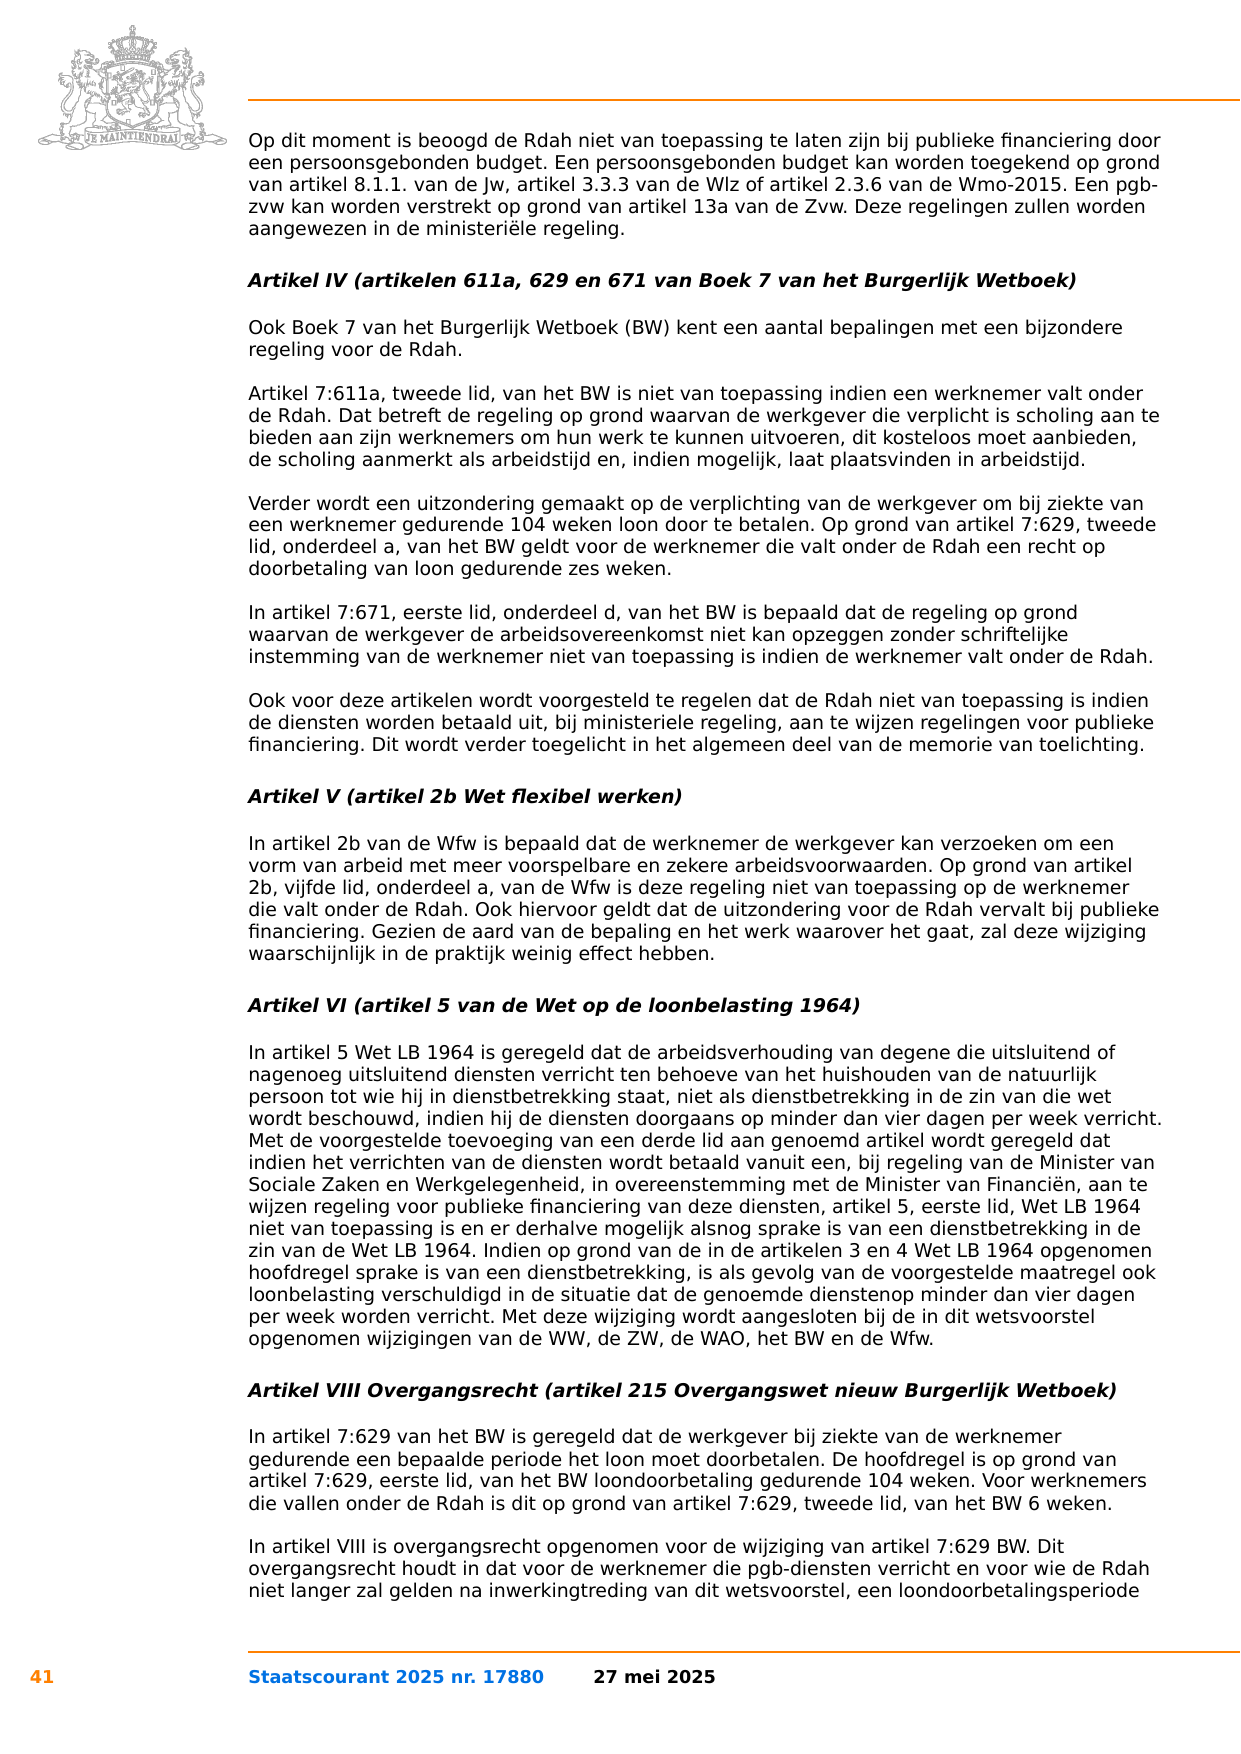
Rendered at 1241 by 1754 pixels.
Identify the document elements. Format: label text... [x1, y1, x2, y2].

text In artikel 5 Wet LB 1964 is geregeld dat de arbeidsverhouding van degene die uitsluitend of nagenoeg uitsluitend diensten verricht ten behoeve van het huishouden van de natuurlijk persoon tot wie hij in dienstbetrekking staat, niet als dienstbetrekking in de zin van die wet wordt beschouwd, indien hij de diensten doorgaans op minder dan vier dagen per week verricht. Met de voorgestelde toevoeging van een derde lid aan genoemd artikel wordt geregeld dat indien het verrichten van de diensten wordt betaald vanuit een, bij regeling van de Minister van Sociale Zaken en Werkgelegenheid, in overeenstemming met de Minister van Financiën, aan te wijzen regeling voor publieke financiering van deze diensten, artikel 5, eerste lid, Wet LB 1964 niet van toepassing is en er derhalve mogelijk alsnog sprake is van een dienstbetrekking in de zin van de Wet LB 1964. Indien op grond van de in de artikelen 3 en 4 Wet LB 1964 opgenomen hoofdregel sprake is van een dienstbetrekking, is als gevolg van de voorgestelde maatregel ook loonbelasting verschuldigd in de situatie dat de genoemde dienstenop minder dan vier dagen per week worden verricht. Met deze wijziging wordt aangesloten bij de in dit wetsvoorstel opgenomen wijzigingen van de WW, de ZW, de WAO, het BW en de Wfw. [248, 1042, 1163, 1349]
text In artikel 7:629 van het BW is geregeld dat de werkgever bij ziekte van de werknemer gedurende een bepaalde periode het loon moet doorbetalen. De hoofdregel is op grond van artikel 7:629, eerste lid, van het BW loondoorbetaling gedurende 104 weken. Voor werknemers die vallen onder de Rdah is dit op grond van artikel 7:629, tweede lid, van het BW 6 weken. [248, 1426, 1163, 1514]
text In artikel 2b van de Wfw is bepaald dat de werknemer de werkgever kan verzoeken om een vorm van arbeid met meer voorspelbare en zekere arbeidsvoorwaarden. Op grond van artikel 2b, vijfde lid, onderdeel a, van de Wfw is deze regeling niet van toepassing op de werknemer die valt onder de Rdah. Ook hiervoor geldt dat de uitzondering voor de Rdah vervalt bij publieke financiering. Gezien de aard van de bepaling en het werk waarover het gaat, zal deze wijziging waarschijnlijk in de praktijk weinig effect hebben. [248, 833, 1163, 965]
subtitle Artikel VIII Overgangsrecht (artikel 215 Overgangswet nieuw Burgerlijk Wetboek) [248, 1379, 1163, 1401]
text Op dit moment is beoogd de Rdah niet van toepassing te laten zijn bij publieke financiering door een persoonsgebonden budget. Een persoonsgebonden budget kan worden toegekend op grond van artikel 8.1.1. van de Jw, artikel 3.3.3 van de Wlz of artikel 2.3.6 van de Wmo-2015. Een pgb-zvw kan worden verstrekt op grond van artikel 13a van de Zvw. Deze regelingen zullen worden aangewezen in de ministeriële regeling. [248, 130, 1163, 240]
subtitle Artikel V (artikel 2b Wet flexibel werken) [248, 786, 1163, 808]
subtitle Artikel VI (artikel 5 van de Wet op de loonbelasting 1964) [248, 995, 1163, 1017]
text Ook Boek 7 van het Burgerlijk Wetboek (BW) kent een aantal bepalingen met een bijzondere regeling voor de Rdah. [248, 317, 1163, 361]
subtitle Artikel IV (artikelen 611a, 629 en 671 van Boek 7 van het Burgerlijk Wetboek) [248, 270, 1163, 292]
text Ook voor deze artikelen wordt voorgesteld te regelen dat de Rdah niet van toepassing is indien de diensten worden betaald uit, bij ministeriele regeling, aan te wijzen regelingen voor publieke financiering. Dit wordt verder toegelicht in het algemeen deel van de memorie van toelichting. [248, 690, 1163, 756]
text Verder wordt een uitzondering gemaakt op de verplichting van de werkgever om bij ziekte van een werknemer gedurende 104 weken loon door te betalen. Op grond van artikel 7:629, tweede lid, onderdeel a, van het BW geldt voor de werknemer die valt onder de Rdah een recht op doorbetaling van loon gedurende zes weken. [248, 492, 1163, 580]
picture [38, 25, 227, 150]
text In artikel 7:671, eerste lid, onderdeel d, van het BW is bepaald dat de regeling op grond waarvan de werkgever de arbeidsovereenkomst niet kan opzeggen zonder schriftelijke instemming van de werknemer niet van toepassing is indien de werknemer valt onder de Rdah. [248, 602, 1163, 668]
text Artikel 7:611a, tweede lid, van het BW is niet van toepassing indien een werknemer valt onder de Rdah. Dat betreft de regeling op grond waarvan de werkgever die verplicht is scholing aan te bieden aan zijn werknemers om hun werk te kunnen uitvoeren, dit kosteloos moet aanbieden, de scholing aanmerkt als arbeidstijd en, indien mogelijk, laat plaatsvinden in arbeidstijd. [248, 383, 1163, 471]
text In artikel VIII is overgangsrecht opgenomen voor de wijziging van artikel 7:629 BW. Dit overgangsrecht houdt in dat voor de werknemer die pgb-diensten verricht en voor wie de Rdah niet langer zal gelden na inwerkingtreding van dit wetsvoorstel, een loondoorbetalingsperiode [248, 1536, 1163, 1602]
